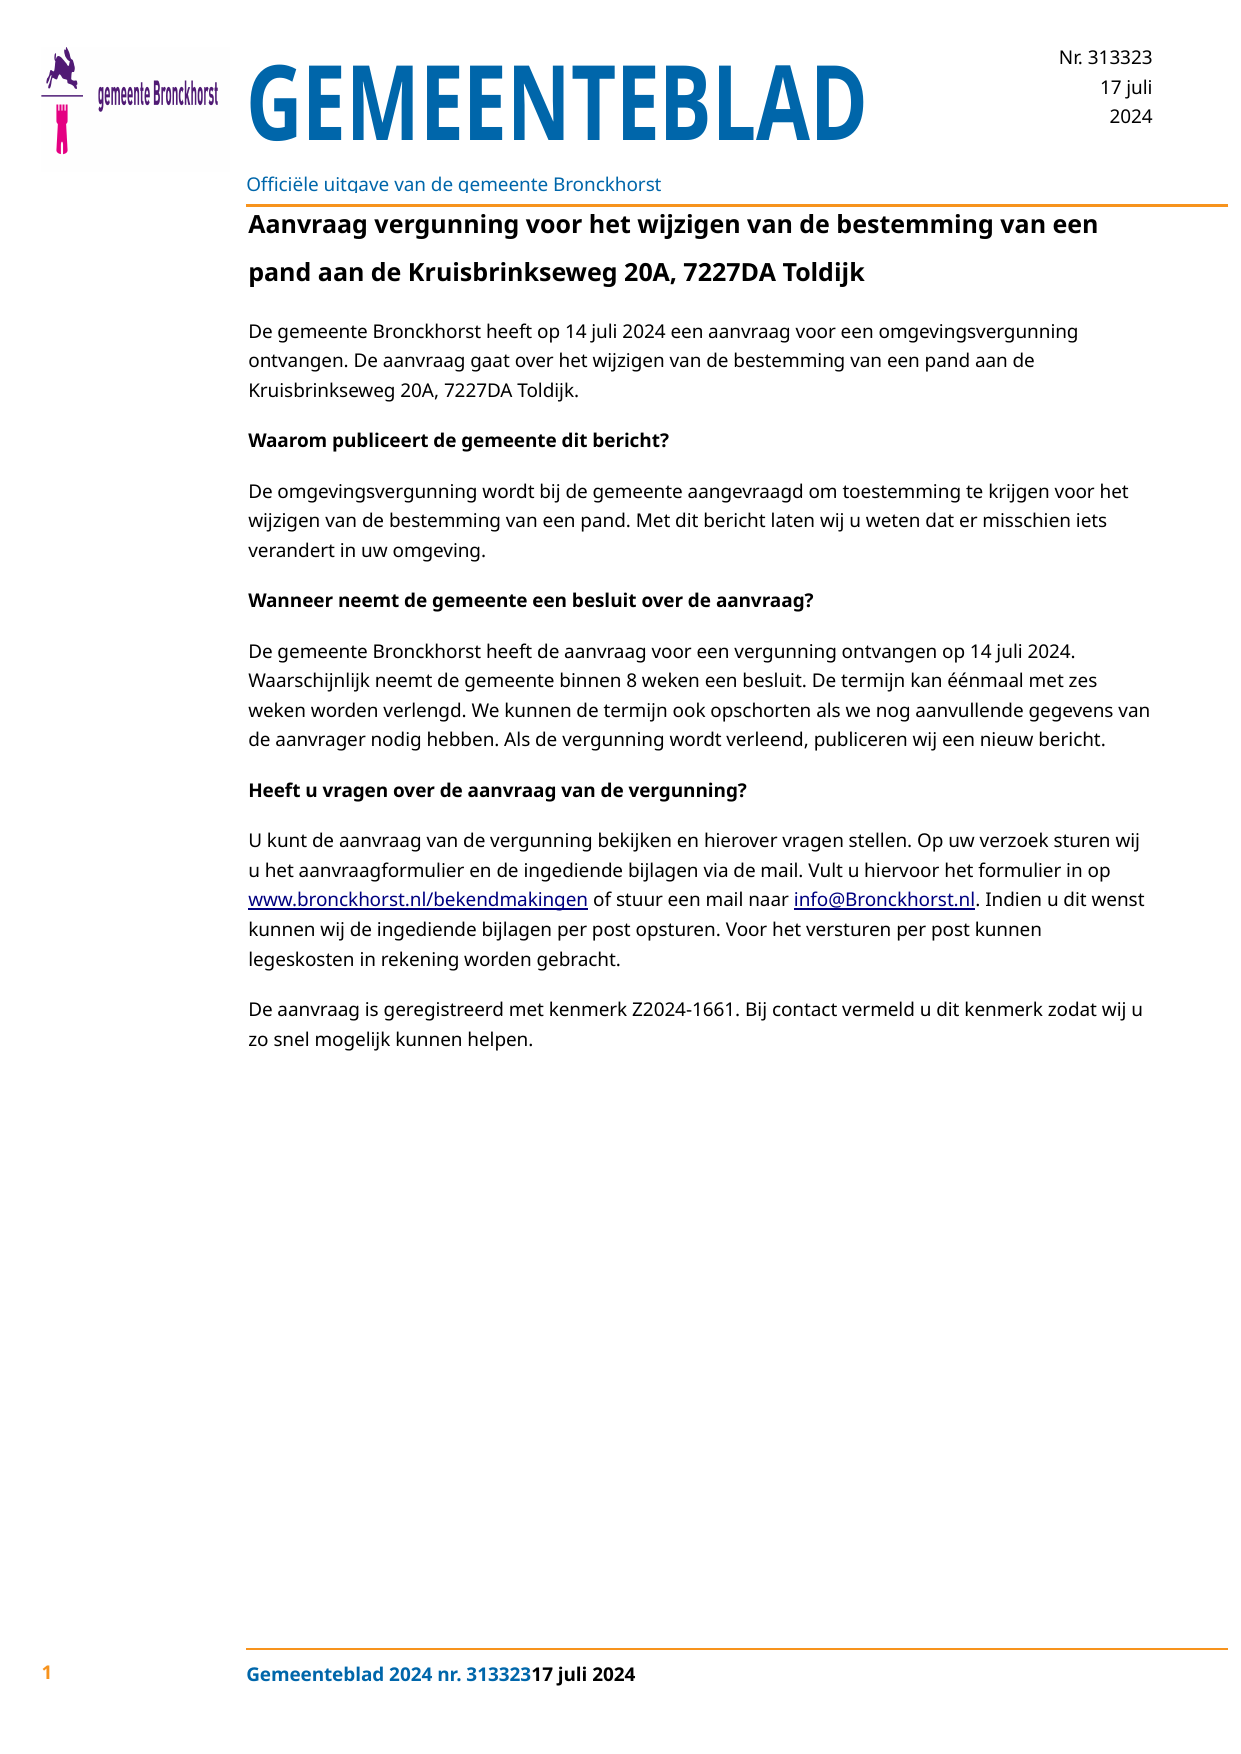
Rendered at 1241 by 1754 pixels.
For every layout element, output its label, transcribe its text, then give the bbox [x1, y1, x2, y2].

text Heeft u vragen over de aanvraag van de vergunning? [248, 777, 1152, 803]
text Wanneer neemt de gemeente een besluit over de aanvraag? [248, 587, 1152, 613]
text De gemeente Bronckhorst heeft op 14 juli 2024 een aanvraag voor een omgevingsvergunning ontvangen. De aanvraag gaat over het wijzigen van de bestemming van een pand aan de Kruisbrinkseweg 20A, 7227DA Toldijk. [248, 318, 1152, 403]
text De omgevingsvergunning wordt bij de gemeente aangevraagd om toestemming te krijgen voor het wijzigen van de bestemming van een pand. Met dit bericht laten wij u weten dat er misschien iets verandert in uw omgeving. [248, 478, 1152, 563]
text Aanvraag vergunning voor het wijzigen van de bestemming van een pand aan de Kruisbrinkseweg 20A, 7227DA Toldijk [248, 207, 1152, 288]
text U kunt de aanvraag van de vergunning bekijken en hierover vragen stellen. Op uw verzoek sturen wij u het aanvraagformulier en de ingediende bijlagen via de mail. Vult u hiervoor het formulier in op www.bronckhorst.nl/bekendmakingen of stuur een mail naar info@Bronckhorst.nl. Indien u dit wenst kunnen wij de ingediende bijlagen per post opsturen. Voor het versturen per post kunnen legeskosten in rekening worden gebracht. [248, 827, 1152, 972]
text Waarom publiceert de gemeente dit bericht? [248, 427, 1152, 453]
text De gemeente Bronckhorst heeft de aanvraag voor een vergunning ontvangen op 14 juli 2024. Waarschijnlijk neemt de gemeente binnen 8 weken een besluit. De termijn kan éénmaal met zes weken worden verlengd. We kunnen de termijn ook opschorten als we nog aanvullende gegevens van de aanvrager nodig hebben. Als de vergunning wordt verleend, publiceren wij een nieuw bericht. [248, 638, 1152, 752]
text De aanvraag is geregistreerd met kenmerk Z2024-1661. Bij contact vermeld u dit kenmerk zodat wij u zo snel mogelijk kunnen helpen. [248, 996, 1152, 1052]
picture [41, 47, 231, 172]
